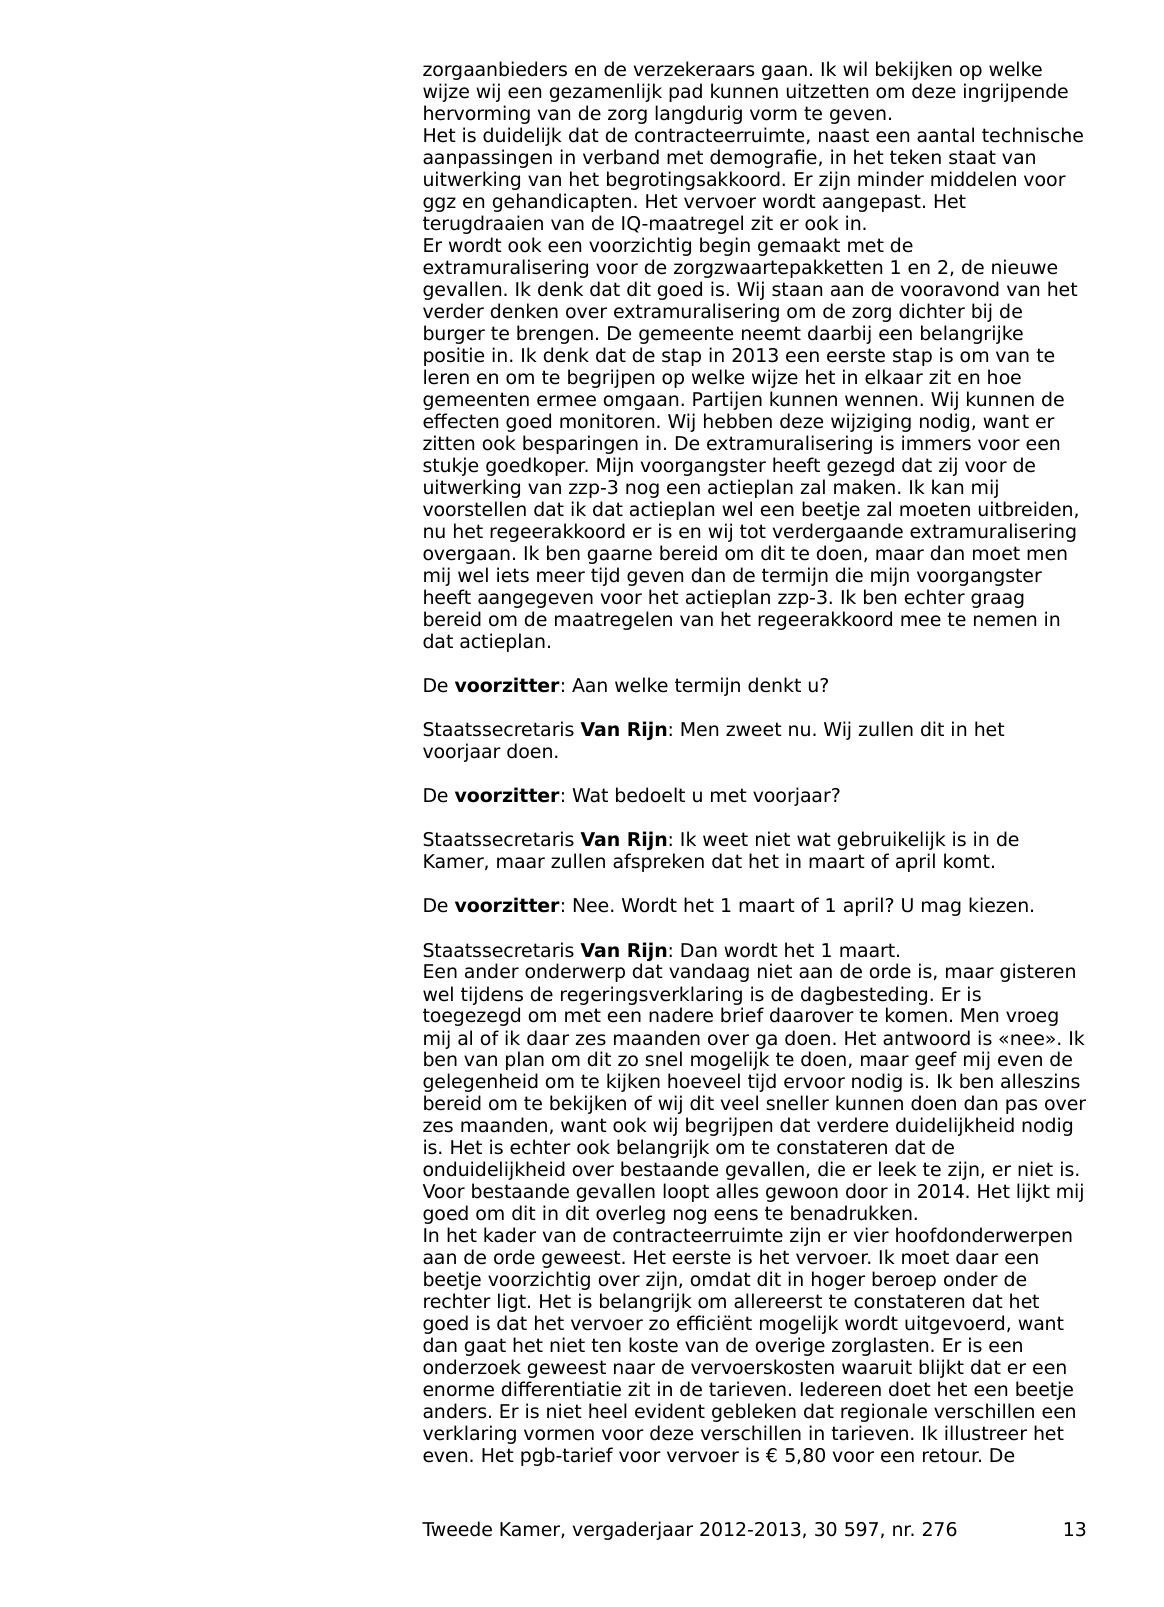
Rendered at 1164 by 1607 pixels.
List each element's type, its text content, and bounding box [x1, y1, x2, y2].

text Een ander onderwerp dat vandaag niet aan de orde is, maar gisteren wel tijdens de regeringsverklaring is de dagbesteding. Er is toegezegd om met een nadere brief daarover te komen. Men vroeg mij al of ik daar zes maanden over ga doen. Het antwoord is «nee». Ik ben van plan om dit zo snel mogelijk te doen, maar geef mij even de gelegenheid om te kijken hoeveel tijd ervoor nodig is. Ik ben alleszins bereid om te bekijken of wij dit veel sneller kunnen doen dan pas over zes maanden, want ook wij begrijpen dat verdere duidelijkheid nodig is. Het is echter ook belangrijk om te constateren dat de onduidelijkheid over bestaande gevallen, die er leek te zijn, er niet is. Voor bestaande gevallen loopt alles gewoon door in 2014. Het lijkt mij goed om dit in dit overleg nog eens te benadrukken. [422, 961, 1087, 1225]
text De voorzitter: Aan welke termijn denkt u? [422, 675, 1087, 697]
text In het kader van de contracteerruimte zijn er vier hoofdonderwerpen aan de orde geweest. Het eerste is het vervoer. Ik moet daar een beetje voorzichtig over zijn, omdat dit in hoger beroep onder de rechter ligt. Het is belangrijk om allereerst te constateren dat het goed is dat het vervoer zo efficiënt mogelijk wordt uitgevoerd, want dan gaat het niet ten koste van de overige zorglasten. Er is een onderzoek geweest naar de vervoerskosten waaruit blijkt dat er een enorme differentiatie zit in de tarieven. Iedereen doet het een beetje anders. Er is niet heel evident gebleken dat regionale verschillen een verklaring vormen voor deze verschillen in tarieven. Ik illustreer het even. Het pgb-tarief voor vervoer is € 5,80 voor een retour. De [422, 1225, 1087, 1467]
text Staatssecretaris Van Rijn: Ik weet niet wat gebruikelijk is in de Kamer, maar zullen afspreken dat het in maart of april komt. [422, 829, 1087, 873]
text De voorzitter: Wat bedoelt u met voorjaar? [422, 785, 1087, 807]
text Er wordt ook een voorzichtig begin gemaakt met de extramuralisering voor de zorgzwaartepakketten 1 en 2, de nieuwe gevallen. Ik denk dat dit goed is. Wij staan aan de vooravond van het verder denken over extramuralisering om de zorg dichter bij de burger te brengen. De gemeente neemt daarbij een belangrijke positie in. Ik denk dat de stap in 2013 een eerste stap is om van te leren en om te begrijpen op welke wijze het in elkaar zit en hoe gemeenten ermee omgaan. Partijen kunnen wennen. Wij kunnen de effecten goed monitoren. Wij hebben deze wijziging nodig, want er zitten ook besparingen in. De extramuralisering is immers voor een stukje goedkoper. Mijn voorgangster heeft gezegd dat zij voor de uitwerking van zzp-3 nog een actieplan zal maken. Ik kan mij voorstellen dat ik dat actieplan wel een beetje zal moeten uitbreiden, nu het regeerakkoord er is en wij tot verdergaande extramuralisering overgaan. Ik ben gaarne bereid om dit te doen, maar dan moet men mij wel iets meer tijd geven dan de termijn die mijn voorgangster heeft aangegeven voor het actieplan zzp-3. Ik ben echter graag bereid om de maatregelen van het regeerakkoord mee te nemen in dat actieplan. [422, 235, 1087, 652]
text Het is duidelijk dat de contracteerruimte, naast een aantal technische aanpassingen in verband met demografie, in het teken staat van uitwerking van het begrotingsakkoord. Er zijn minder middelen voor ggz en gehandicapten. Het vervoer wordt aangepast. Het terugdraaien van de IQ-maatregel zit er ook in. [422, 125, 1087, 235]
text Staatssecretaris Van Rijn: Dan wordt het 1 maart. [422, 939, 1087, 961]
text Staatssecretaris Van Rijn: Men zweet nu. Wij zullen dit in het voorjaar doen. [422, 719, 1087, 763]
text De voorzitter: Nee. Wordt het 1 maart of 1 april? U mag kiezen. [422, 895, 1087, 917]
text zorgaanbieders en de verzekeraars gaan. Ik wil bekijken op welke wijze wij een gezamenlijk pad kunnen uitzetten om deze ingrijpende hervorming van de zorg langdurig vorm te geven. [422, 59, 1087, 125]
